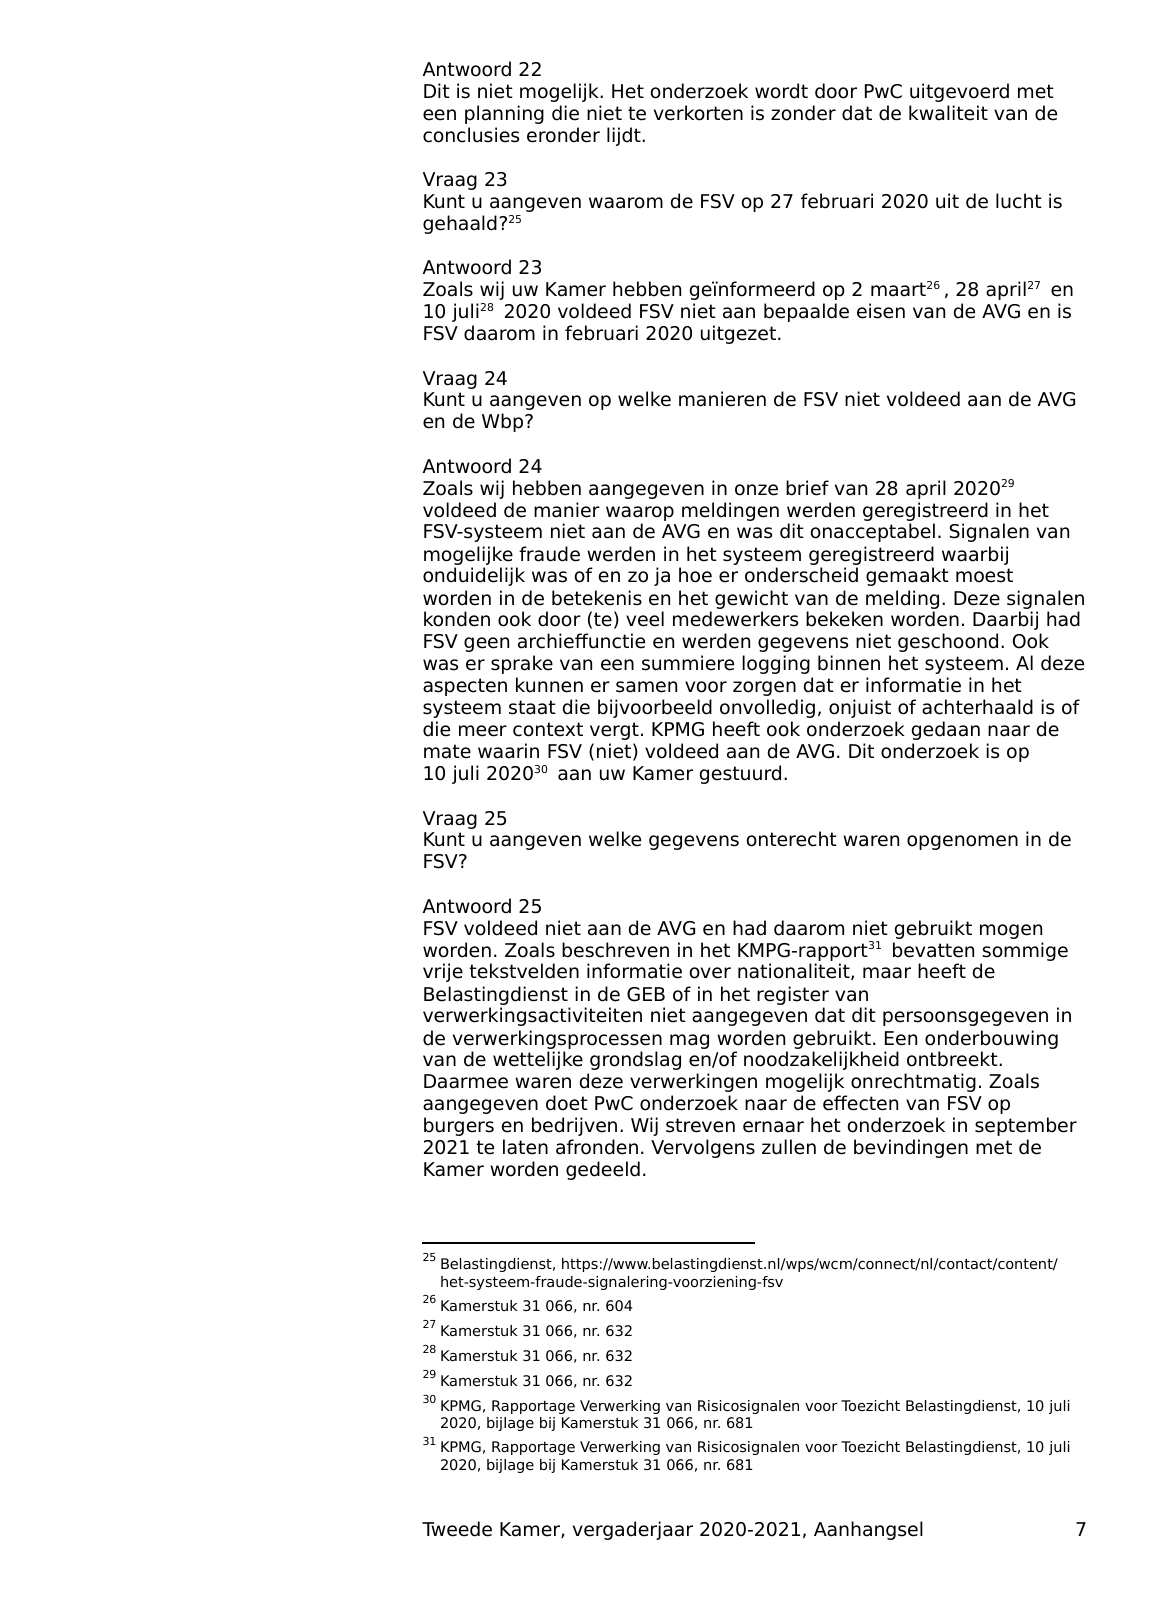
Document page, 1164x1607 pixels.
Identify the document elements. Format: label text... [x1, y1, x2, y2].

text Kunt u aangeven welke gegevens onterecht waren opgenomen in de FSV? [422, 829, 1087, 873]
text Vraag 24 [422, 367, 1087, 389]
text Vraag 23 [422, 169, 1087, 191]
text Vraag 25 [422, 807, 1087, 829]
text KPMG, Rapportage Verwerking van Risicosignalen voor Toezicht Belastingdienst, 10 juli 2020, bijlage bij Kamerstuk 31 066, nr. 681 [422, 1393, 1087, 1432]
text Kunt u aangeven op welke manieren de FSV niet voldeed aan de AVG en de Wbp? [422, 389, 1087, 433]
text Antwoord 24 [422, 456, 1087, 477]
text Kamerstuk 31 066, nr. 632 [422, 1343, 1087, 1366]
text Dit is niet mogelijk. Het onderzoek wordt door PwC uitgevoerd met een planning die niet te verkorten is zonder dat de kwaliteit van de conclusies eronder lijdt. [422, 81, 1087, 147]
text Zoals wij hebben aangegeven in onze brief van 28 april 2020 voldeed de manier waarop meldingen werden geregistreerd in het FSV-systeem niet aan de AVG en was dit onacceptabel. Signalen van mogelijke fraude werden in het systeem geregistreerd waarbij onduidelijk was of en zo ja hoe er onderscheid gemaakt moest worden in de betekenis en het gewicht van de melding. Deze signalen konden ook door (te) veel medewerkers bekeken worden. Daarbij had FSV geen archieffunctie en werden gegevens niet geschoond. Ook was er sprake van een summiere logging binnen het systeem. Al deze aspecten kunnen er samen voor zorgen dat er informatie in het systeem staat die bijvoorbeeld onvolledig, onjuist of achterhaald is of die meer context vergt. KPMG heeft ook onderzoek gedaan naar de mate waarin FSV (niet) voldeed aan de AVG. Dit onderzoek is op 10 juli 2020 aan uw Kamer gestuurd. [422, 477, 1087, 785]
text KPMG, Rapportage Verwerking van Risicosignalen voor Toezicht Belastingdienst, 10 juli 2020, bijlage bij Kamerstuk 31 066, nr. 681 [422, 1435, 1087, 1474]
text Kamerstuk 31 066, nr. 604 [422, 1293, 1087, 1316]
text Kamerstuk 31 066, nr. 632 [422, 1368, 1087, 1391]
text Antwoord 22 [422, 59, 1087, 81]
text Antwoord 23 [422, 257, 1087, 279]
text Kamerstuk 31 066, nr. 632 [422, 1318, 1087, 1341]
text FSV voldeed niet aan de AVG en had daarom niet gebruikt mogen worden. Zoals beschreven in het KMPG-rapport bevatten sommige vrije tekstvelden informatie over nationaliteit, maar heeft de Belastingdienst in de GEB of in het register van verwerkingsactiviteiten niet aangegeven dat dit persoonsgegeven in de verwerkingsprocessen mag worden gebruikt. Een onderbouwing van de wettelijke grondslag en/of noodzakelijkheid ontbreekt. Daarmee waren deze verwerkingen mogelijk onrechtmatig. Zoals aangegeven doet PwC onderzoek naar de effecten van FSV op burgers en bedrijven. Wij streven ernaar het onderzoek in september 2021 te laten afronden. Vervolgens zullen de bevindingen met de Kamer worden gedeeld. [422, 917, 1087, 1181]
text Kunt u aangeven waarom de FSV op 27 februari 2020 uit de lucht is gehaald? [422, 191, 1087, 235]
text Antwoord 25 [422, 896, 1087, 917]
text Belastingdienst, https://www.belastingdienst.nl/wps/wcm/connect/nl/contact/content/het-systeem-fraude-signalering-voorziening-fsv [422, 1252, 1087, 1291]
text Zoals wij uw Kamer hebben geïnformeerd op 2 maart, 28 april en 10 juli 2020 voldeed FSV niet aan bepaalde eisen van de AVG en is FSV daarom in februari 2020 uitgezet. [422, 279, 1087, 345]
